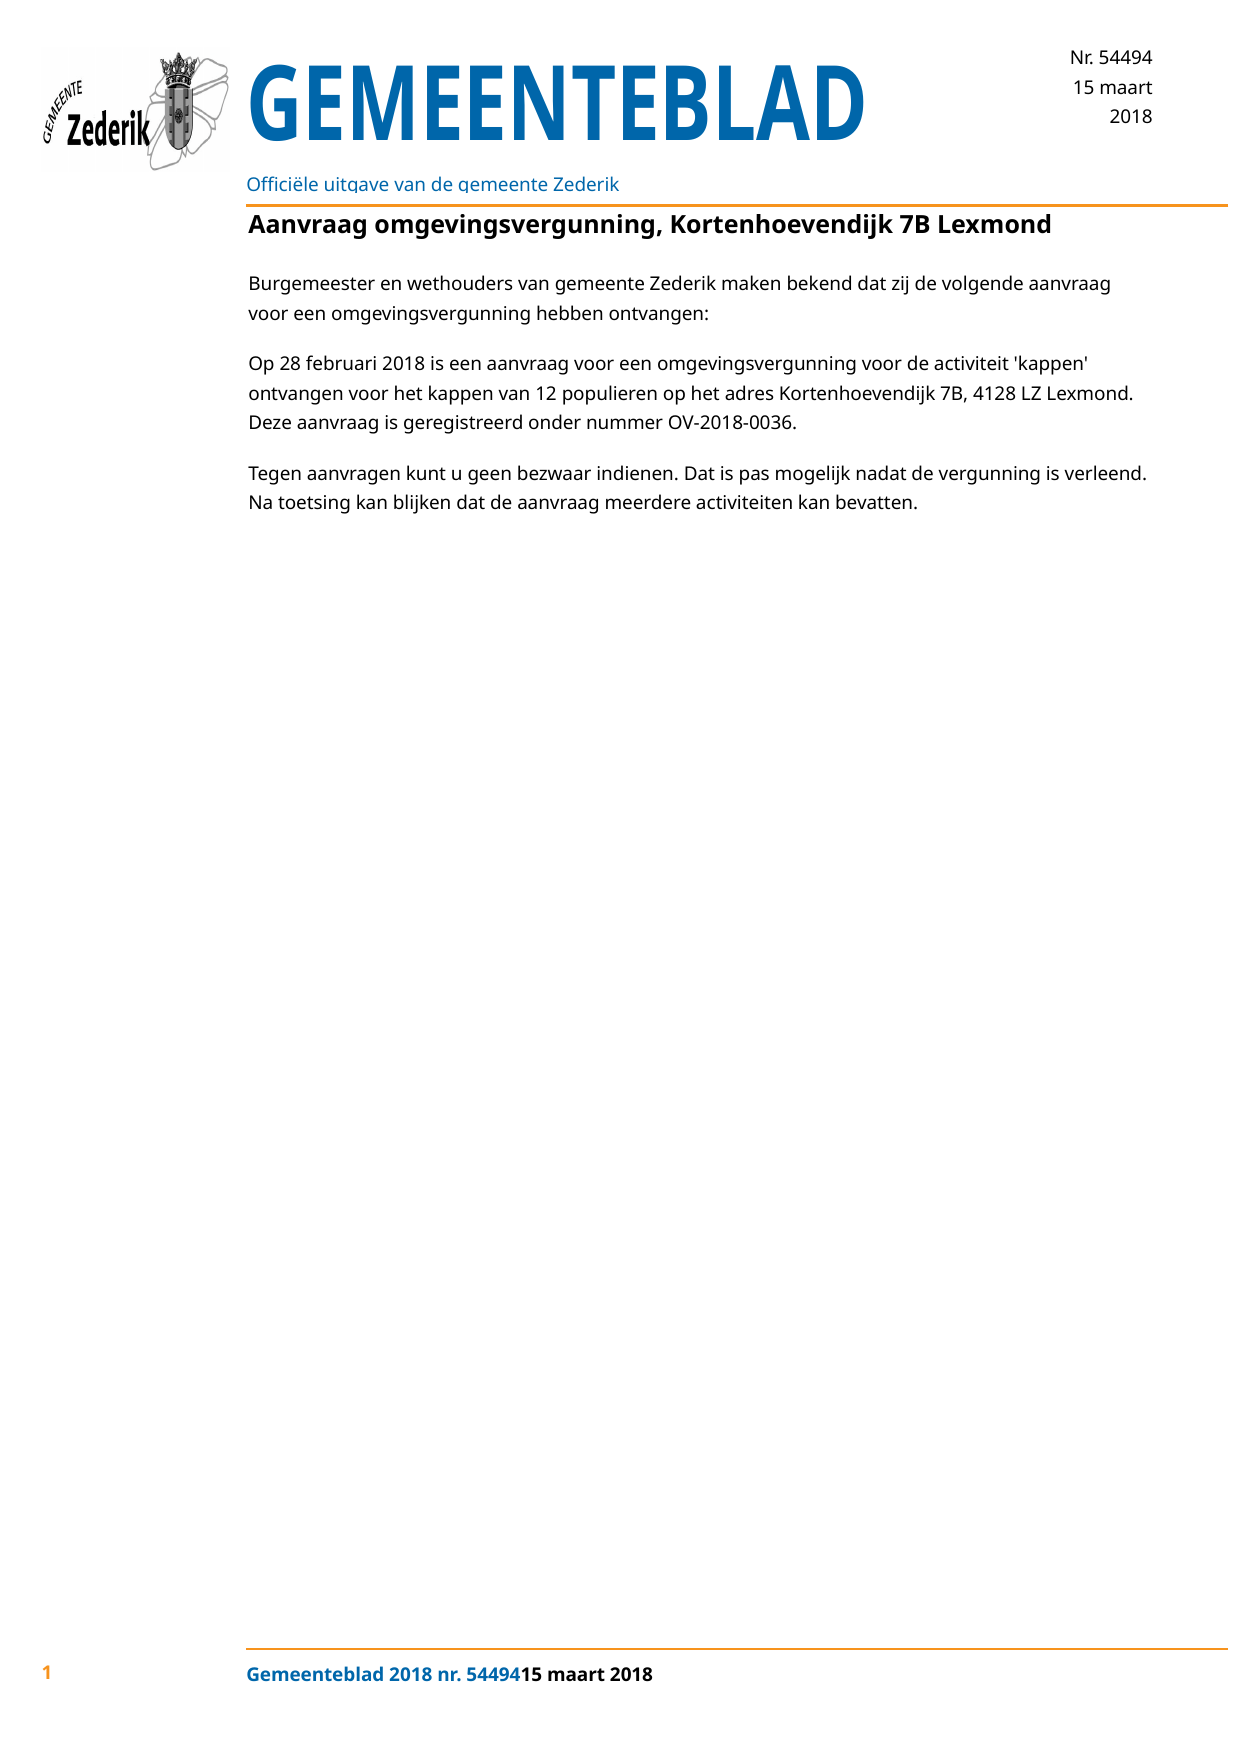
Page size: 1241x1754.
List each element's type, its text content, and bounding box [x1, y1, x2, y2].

text Op 28 februari 2018 is een aanvraag voor een omgevingsvergunning voor de activiteit 'kappen' ontvangen voor het kappen van 12 populieren op het adres Kortenhoevendijk 7B, 4128 LZ Lexmond. Deze aanvraag is geregistreerd onder nummer OV-2018-0036. [248, 350, 1152, 435]
text Burgemeester en wethouders van gemeente Zederik maken bekend dat zij de volgende aanvraag voor een omgevingsvergunning hebben ontvangen: [248, 270, 1152, 326]
text Aanvraag omgevingsvergunning, Kortenhoevendijk 7B Lexmond [248, 207, 1152, 241]
text Tegen aanvragen kunt u geen bezwaar indienen. Dat is pas mogelijk nadat de vergunning is verleend. Na toetsing kan blijken dat de aanvraag meerdere activiteiten kan bevatten. [248, 460, 1152, 515]
picture [41, 47, 231, 172]
